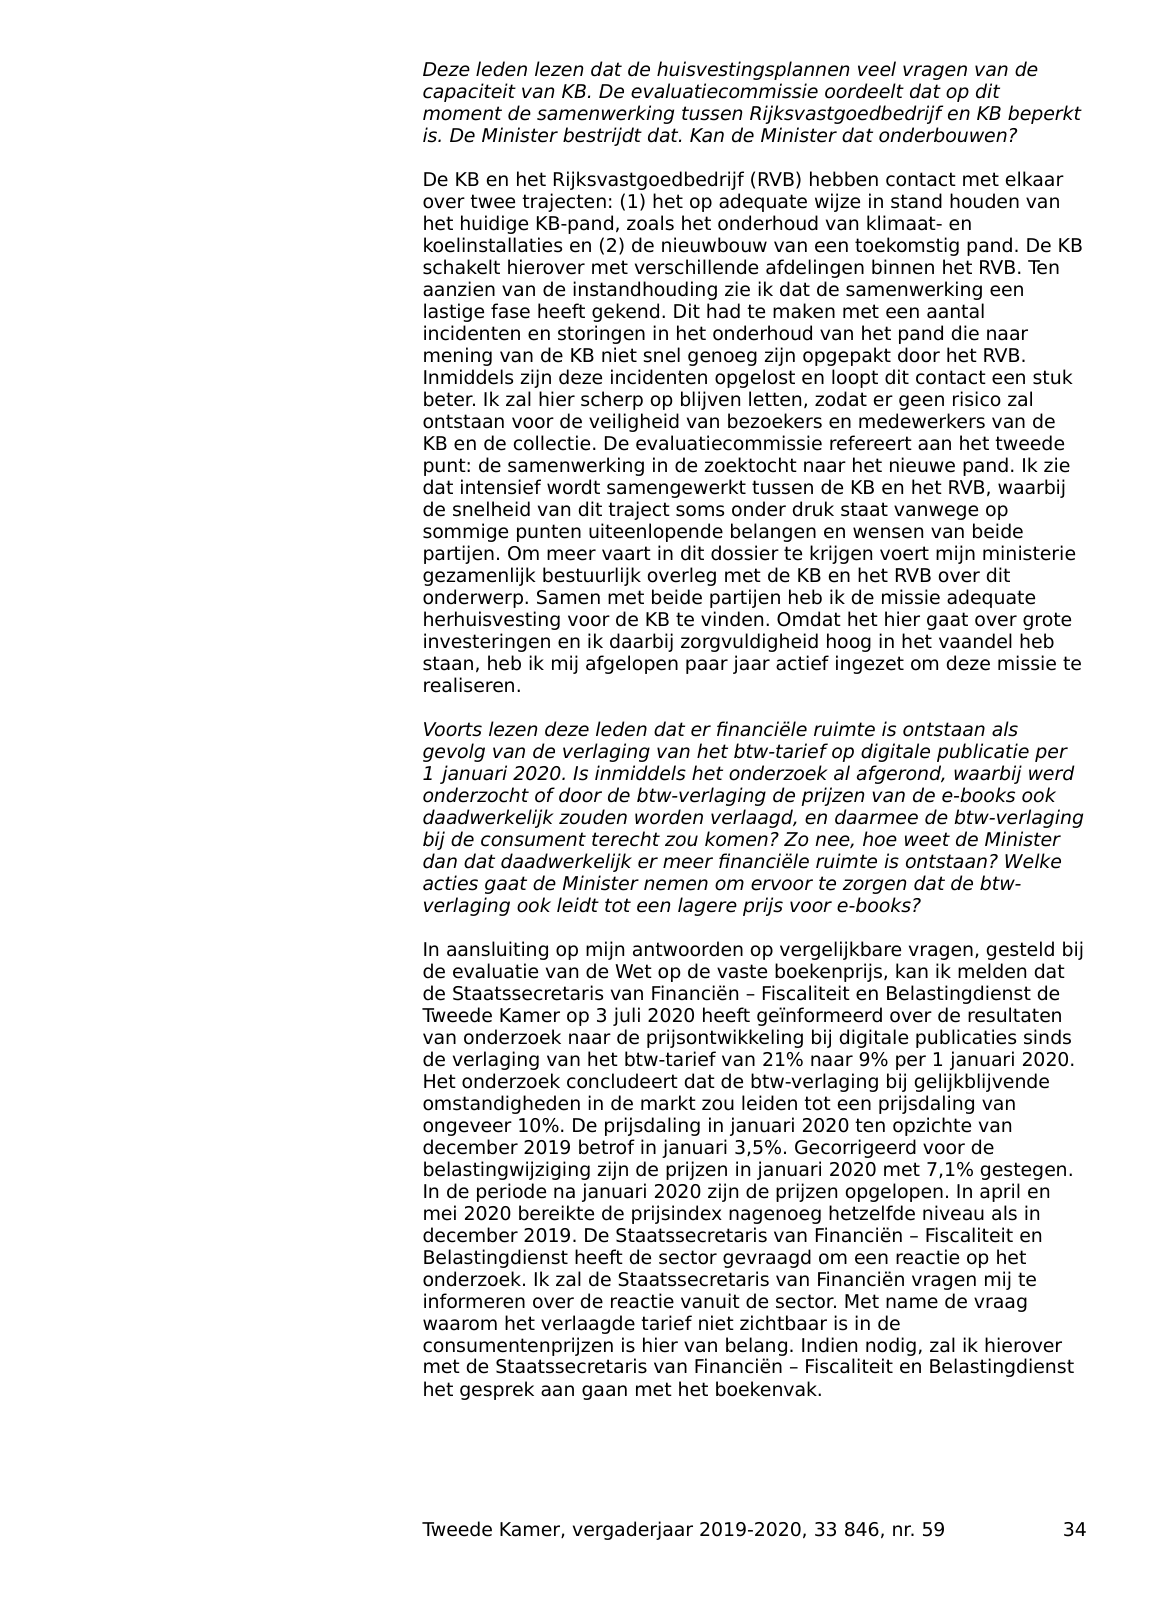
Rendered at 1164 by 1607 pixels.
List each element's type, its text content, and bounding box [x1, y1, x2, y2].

text Deze leden lezen dat de huisvestingsplannen veel vragen van de capaciteit van KB. De evaluatiecommissie oordeelt dat op dit moment de samenwerking tussen Rijksvastgoedbedrijf en KB beperkt is. De Minister bestrijdt dat. Kan de Minister dat onderbouwen? [422, 59, 1087, 147]
text Voorts lezen deze leden dat er financiële ruimte is ontstaan als gevolg van de verlaging van het btw-tarief op digitale publicatie per 1 januari 2020. Is inmiddels het onderzoek al afgerond, waarbij werd onderzocht of door de btw-verlaging de prijzen van de e-books ook daadwerkelijk zouden worden verlaagd, en daarmee de btw-verlaging bij de consument terecht zou komen? Zo nee, hoe weet de Minister dan dat daadwerkelijk er meer financiële ruimte is ontstaan? Welke acties gaat de Minister nemen om ervoor te zorgen dat de btw-verlaging ook leidt tot een lagere prijs voor e-books? [422, 719, 1087, 917]
text In aansluiting op mijn antwoorden op vergelijkbare vragen, gesteld bij de evaluatie van de Wet op de vaste boekenprijs, kan ik melden dat de Staatssecretaris van Financiën – Fiscaliteit en Belastingdienst de Tweede Kamer op 3 juli 2020 heeft geïnformeerd over de resultaten van onderzoek naar de prijsontwikkeling bij digitale publicaties sinds de verlaging van het btw-tarief van 21% naar 9% per 1 januari 2020. Het onderzoek concludeert dat de btw-verlaging bij gelijkblijvende omstandigheden in de markt zou leiden tot een prijsdaling van ongeveer 10%. De prijsdaling in januari 2020 ten opzichte van december 2019 betrof in januari 3,5%. Gecorrigeerd voor de belastingwijziging zijn de prijzen in januari 2020 met 7,1% gestegen. In de periode na januari 2020 zijn de prijzen opgelopen. In april en mei 2020 bereikte de prijsindex nagenoeg hetzelfde niveau als in december 2019. De Staatssecretaris van Financiën – Fiscaliteit en Belastingdienst heeft de sector gevraagd om een reactie op het onderzoek. Ik zal de Staatssecretaris van Financiën vragen mij te informeren over de reactie vanuit de sector. Met name de vraag waarom het verlaagde tarief niet zichtbaar is in de consumentenprijzen is hier van belang. Indien nodig, zal ik hierover met de Staatssecretaris van Financiën – Fiscaliteit en Belastingdienst het gesprek aan gaan met het boekenvak. [422, 939, 1087, 1400]
text De KB en het Rijksvastgoedbedrijf (RVB) hebben contact met elkaar over twee trajecten: (1) het op adequate wijze in stand houden van het huidige KB-pand, zoals het onderhoud van klimaat- en koelinstallaties en (2) de nieuwbouw van een toekomstig pand. De KB schakelt hierover met verschillende afdelingen binnen het RVB. Ten aanzien van de instandhouding zie ik dat de samenwerking een lastige fase heeft gekend. Dit had te maken met een aantal incidenten en storingen in het onderhoud van het pand die naar mening van de KB niet snel genoeg zijn opgepakt door het RVB. Inmiddels zijn deze incidenten opgelost en loopt dit contact een stuk beter. Ik zal hier scherp op blijven letten, zodat er geen risico zal ontstaan voor de veiligheid van bezoekers en medewerkers van de KB en de collectie. De evaluatiecommissie refereert aan het tweede punt: de samenwerking in de zoektocht naar het nieuwe pand. Ik zie dat intensief wordt samengewerkt tussen de KB en het RVB, waarbij de snelheid van dit traject soms onder druk staat vanwege op sommige punten uiteenlopende belangen en wensen van beide partijen. Om meer vaart in dit dossier te krijgen voert mijn ministerie gezamenlijk bestuurlijk overleg met de KB en het RVB over dit onderwerp. Samen met beide partijen heb ik de missie adequate herhuisvesting voor de KB te vinden. Omdat het hier gaat over grote investeringen en ik daarbij zorgvuldigheid hoog in het vaandel heb staan, heb ik mij afgelopen paar jaar actief ingezet om deze missie te realiseren. [422, 169, 1087, 697]
